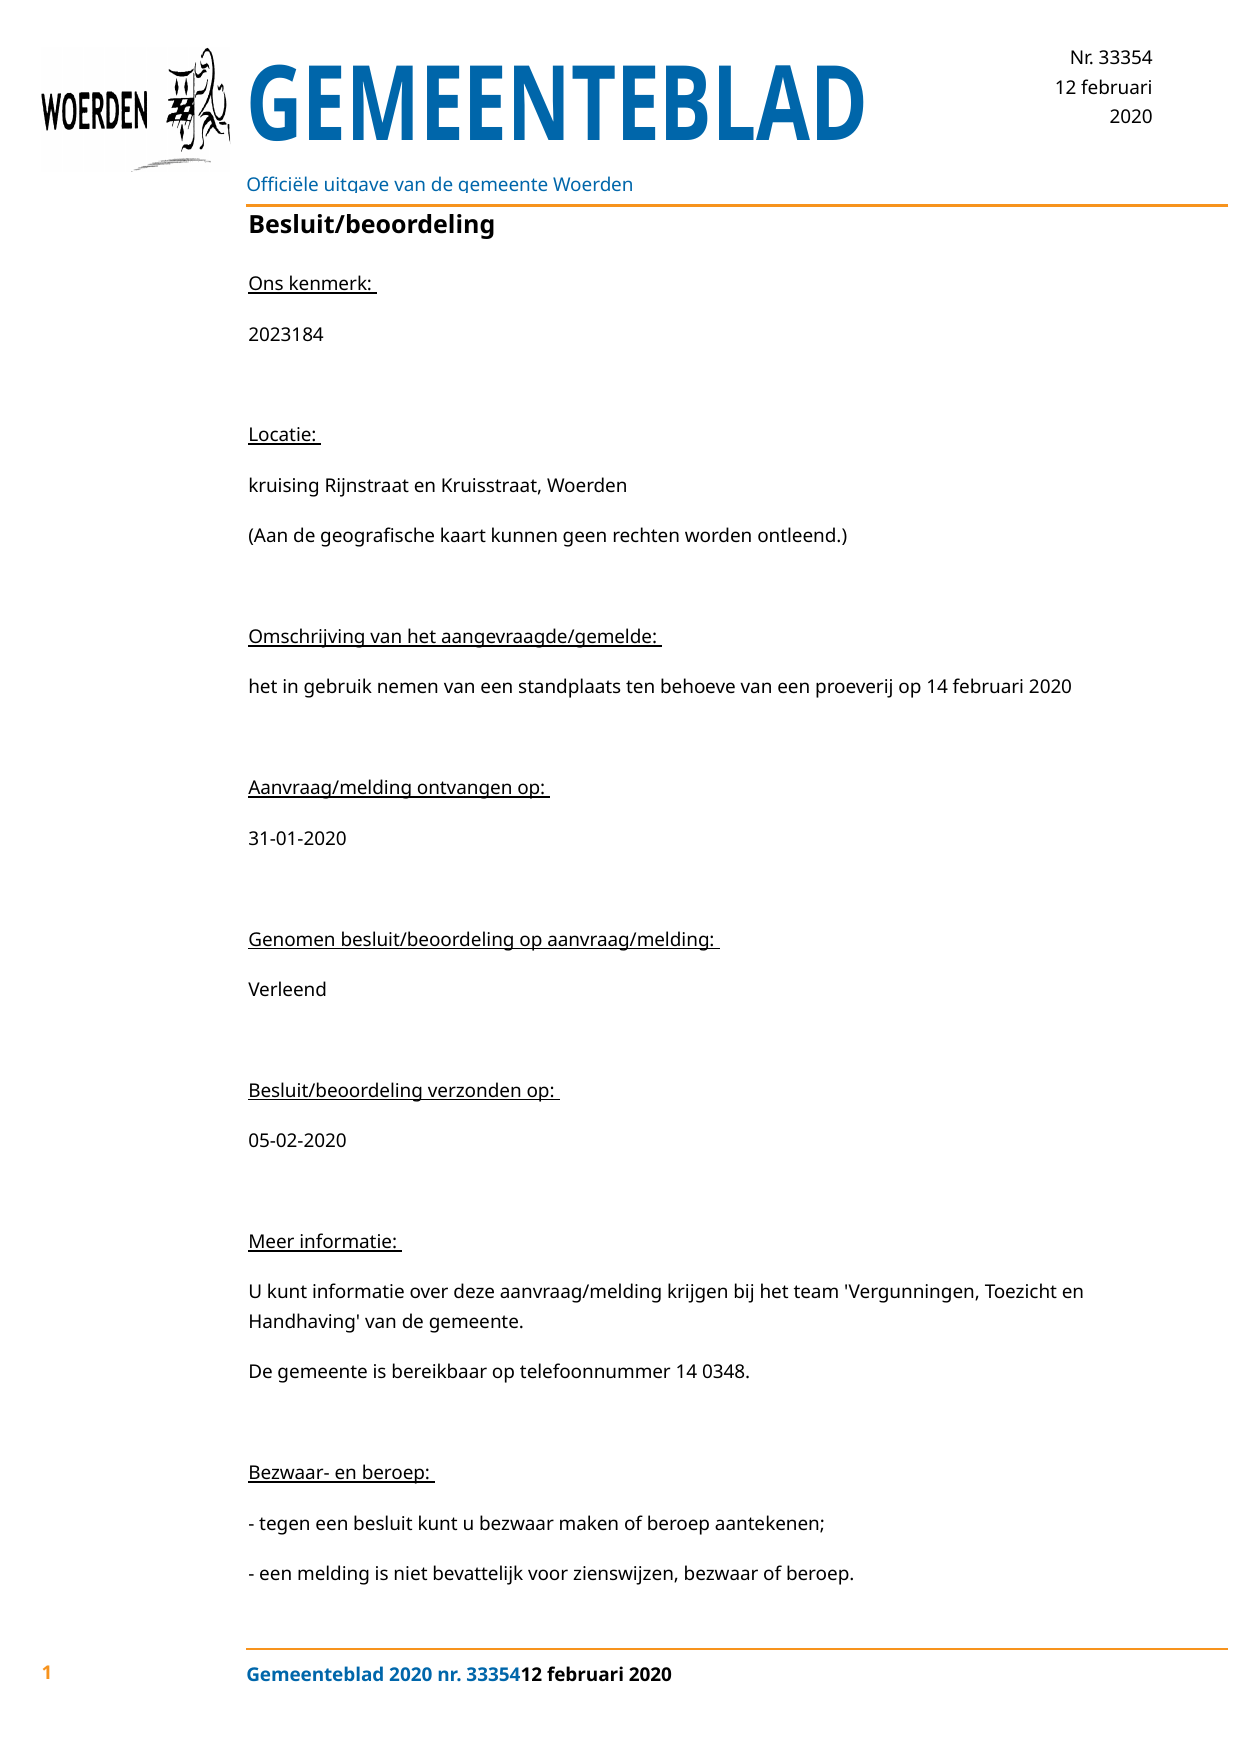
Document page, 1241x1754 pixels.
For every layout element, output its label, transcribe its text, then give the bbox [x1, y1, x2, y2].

text het in gebruik nemen van een standplaats ten behoeve van een proeverij op 14 februari 2020 [248, 674, 1152, 699]
text U kunt informatie over deze aanvraag/melding krijgen bij het team 'Vergunningen, Toezicht en Handhaving' van de gemeente. [248, 1279, 1152, 1334]
text Meer informatie: [248, 1228, 1152, 1254]
text Omschrijving van het aangevraagde/gemelde: [248, 623, 1152, 649]
text (Aan de geografische kaart kunnen geen rechten worden ontleend.) [248, 522, 1152, 548]
text 31-01-2020 [248, 825, 1152, 851]
text 05-02-2020 [248, 1127, 1152, 1153]
text - een melding is niet bevattelijk voor zienswijzen, bezwaar of beroep. [248, 1560, 1152, 1586]
text 2023184 [248, 321, 1152, 346]
text Verleend [248, 976, 1152, 1002]
picture [41, 47, 231, 172]
text Besluit/beoordeling [248, 207, 1152, 241]
text De gemeente is bereikbaar op telefoonnummer 14 0348. [248, 1359, 1152, 1384]
text Aanvraag/melding ontvangen op: [248, 774, 1152, 800]
text Bezwaar- en beroep: [248, 1459, 1152, 1485]
text Locatie: [248, 422, 1152, 447]
text - tegen een besluit kunt u bezwaar maken of beroep aantekenen; [248, 1510, 1152, 1536]
text Ons kenmerk: [248, 270, 1152, 296]
text kruising Rijnstraat en Kruisstraat, Woerden [248, 472, 1152, 498]
text Genomen besluit/beoordeling op aanvraag/melding: [248, 926, 1152, 951]
text Besluit/beoordeling verzonden op: [248, 1077, 1152, 1103]
